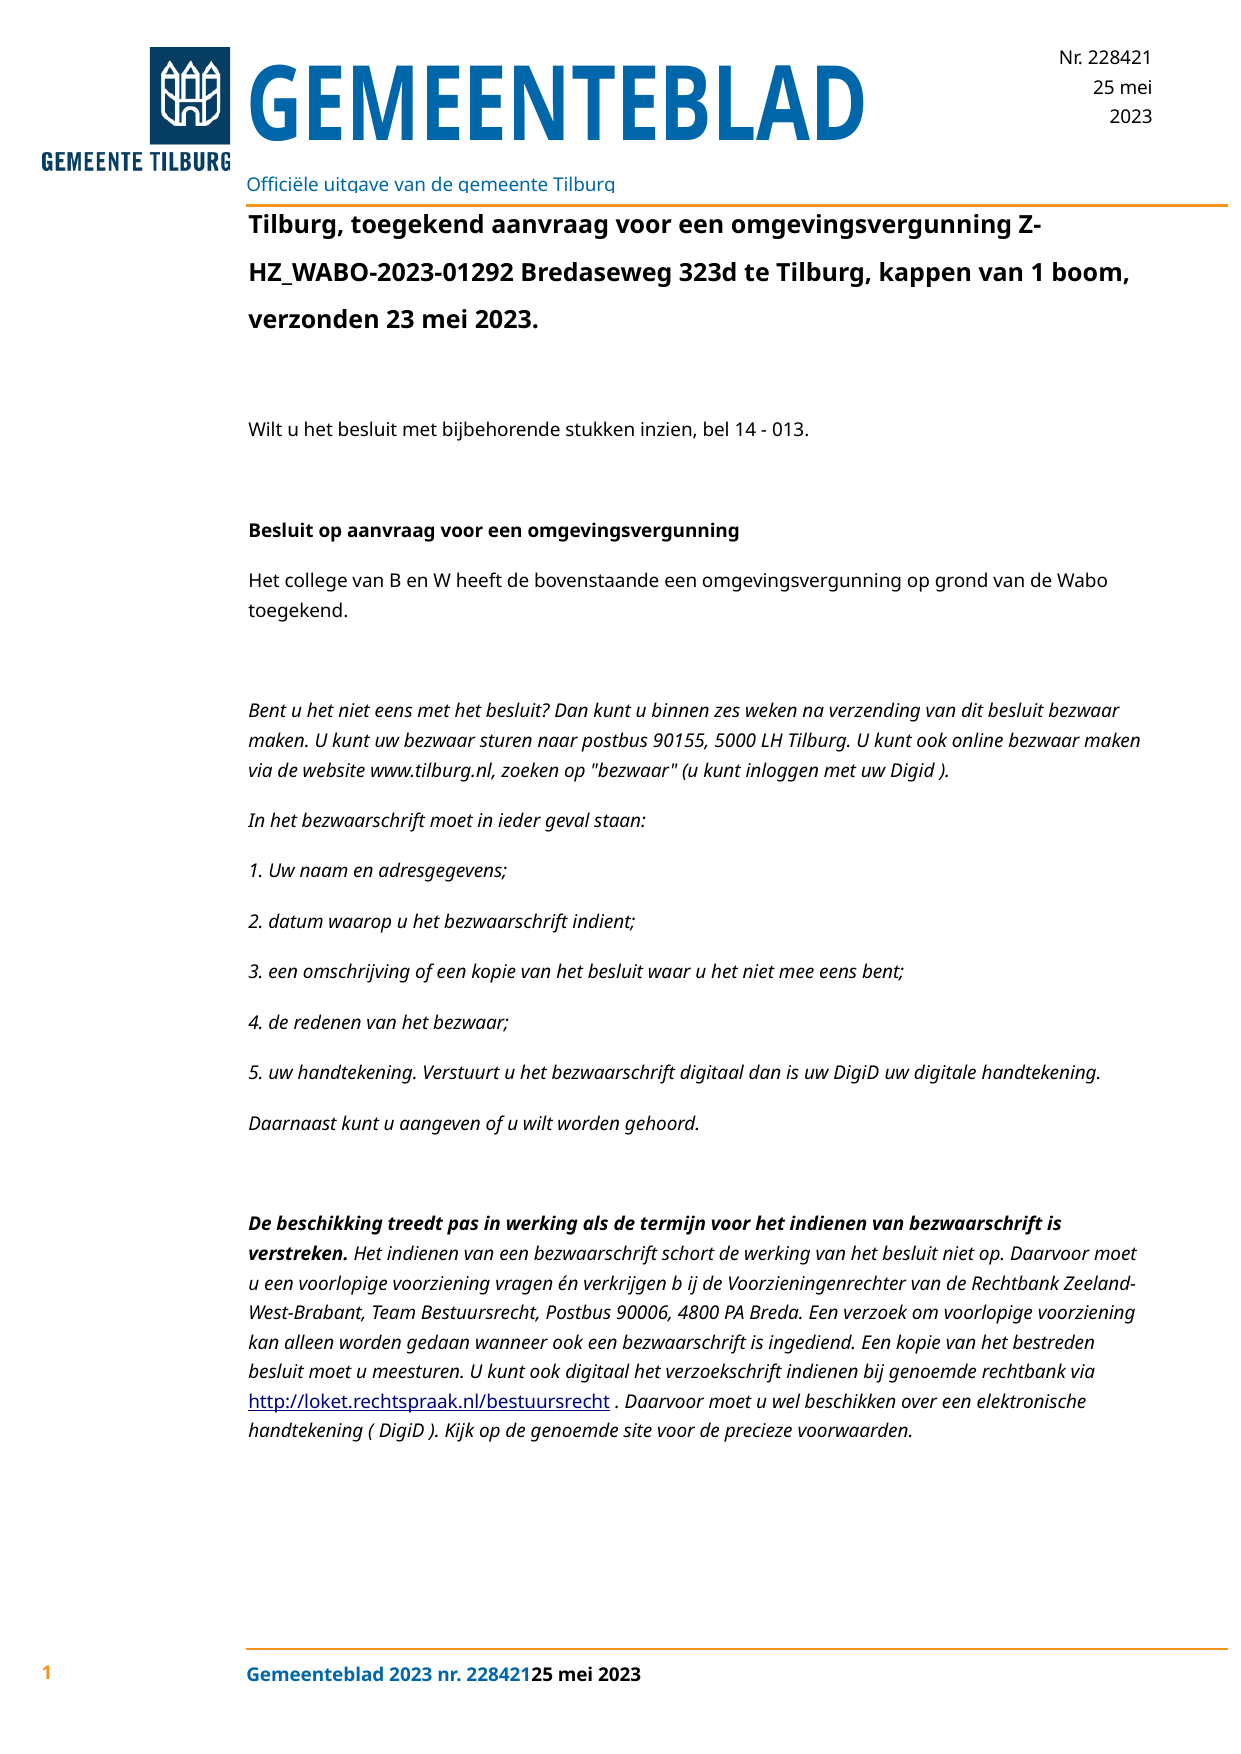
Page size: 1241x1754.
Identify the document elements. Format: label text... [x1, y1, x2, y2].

picture [41, 47, 231, 172]
text 4. de redenen van het bezwaar; [248, 1009, 1152, 1034]
text Daarnaast kunt u aangeven of u wilt worden gehoord. [248, 1110, 1152, 1135]
text Bent u het niet eens met het besluit? Dan kunt u binnen zes weken na verzending van dit besluit bezwaar maken. U kunt uw bezwaar sturen naar postbus 90155, 5000 LH Tilburg. U kunt ook online bezwaar maken via de website www.tilburg.nl, zoeken op "bezwaar" (u kunt inloggen met uw Digid ). [248, 698, 1152, 782]
text 3. een omschrijving of een kopie van het besluit waar u het niet mee eens bent; [248, 958, 1152, 984]
text Besluit op aanvraag voor een omgevingsvergunning [248, 517, 1152, 542]
text Tilburg, toegekend aanvraag voor een omgevingsvergunning Z-HZ_WABO-2023-01292 Bredaseweg 323d te Tilburg, kappen van 1 boom, verzonden 23 mei 2023. [248, 207, 1152, 336]
text 1. Uw naam en adresgegevens; [248, 858, 1152, 883]
text 2. datum waarop u het bezwaarschrift indient; [248, 908, 1152, 934]
text Wilt u het besluit met bijbehorende stukken inzien, bel 14 - 013. [248, 416, 1152, 442]
text In het bezwaarschrift moet in ieder geval staan: [248, 807, 1152, 833]
text Het college van B en W heeft de bovenstaande een omgevingsvergunning op grond van de Wabo toegekend. [248, 567, 1152, 622]
text De beschikking treedt pas in werking als de termijn voor het indienen van bezwaarschrift is verstreken. Het indienen van een bezwaarschrift schort de werking van het besluit niet op. Daarvoor moet u een voorlopige voorziening vragen én verkrijgen b ij de Voorzieningenrechter van de Rechtbank Zeeland-West-Brabant, Team Bestuursrecht, Postbus 90006, 4800 PA Breda. Een verzoek om voorlopige voorziening kan alleen worden gedaan wanneer ook een bezwaarschrift is ingediend. Een kopie van het bestreden besluit moet u meesturen. U kunt ook digitaal het verzoekschrift indienen bij genoemde rechtbank via http://loket.rechtspraak.nl/bestuursrecht . Daarvoor moet u wel beschikken over een elektronische handtekening ( DigiD ). Kijk op de genoemde site voor de precieze voorwaarden. [248, 1211, 1152, 1443]
text 5. uw handtekening. Verstuurt u het bezwaarschrift digitaal dan is uw DigiD uw digitale handtekening. [248, 1059, 1152, 1085]
